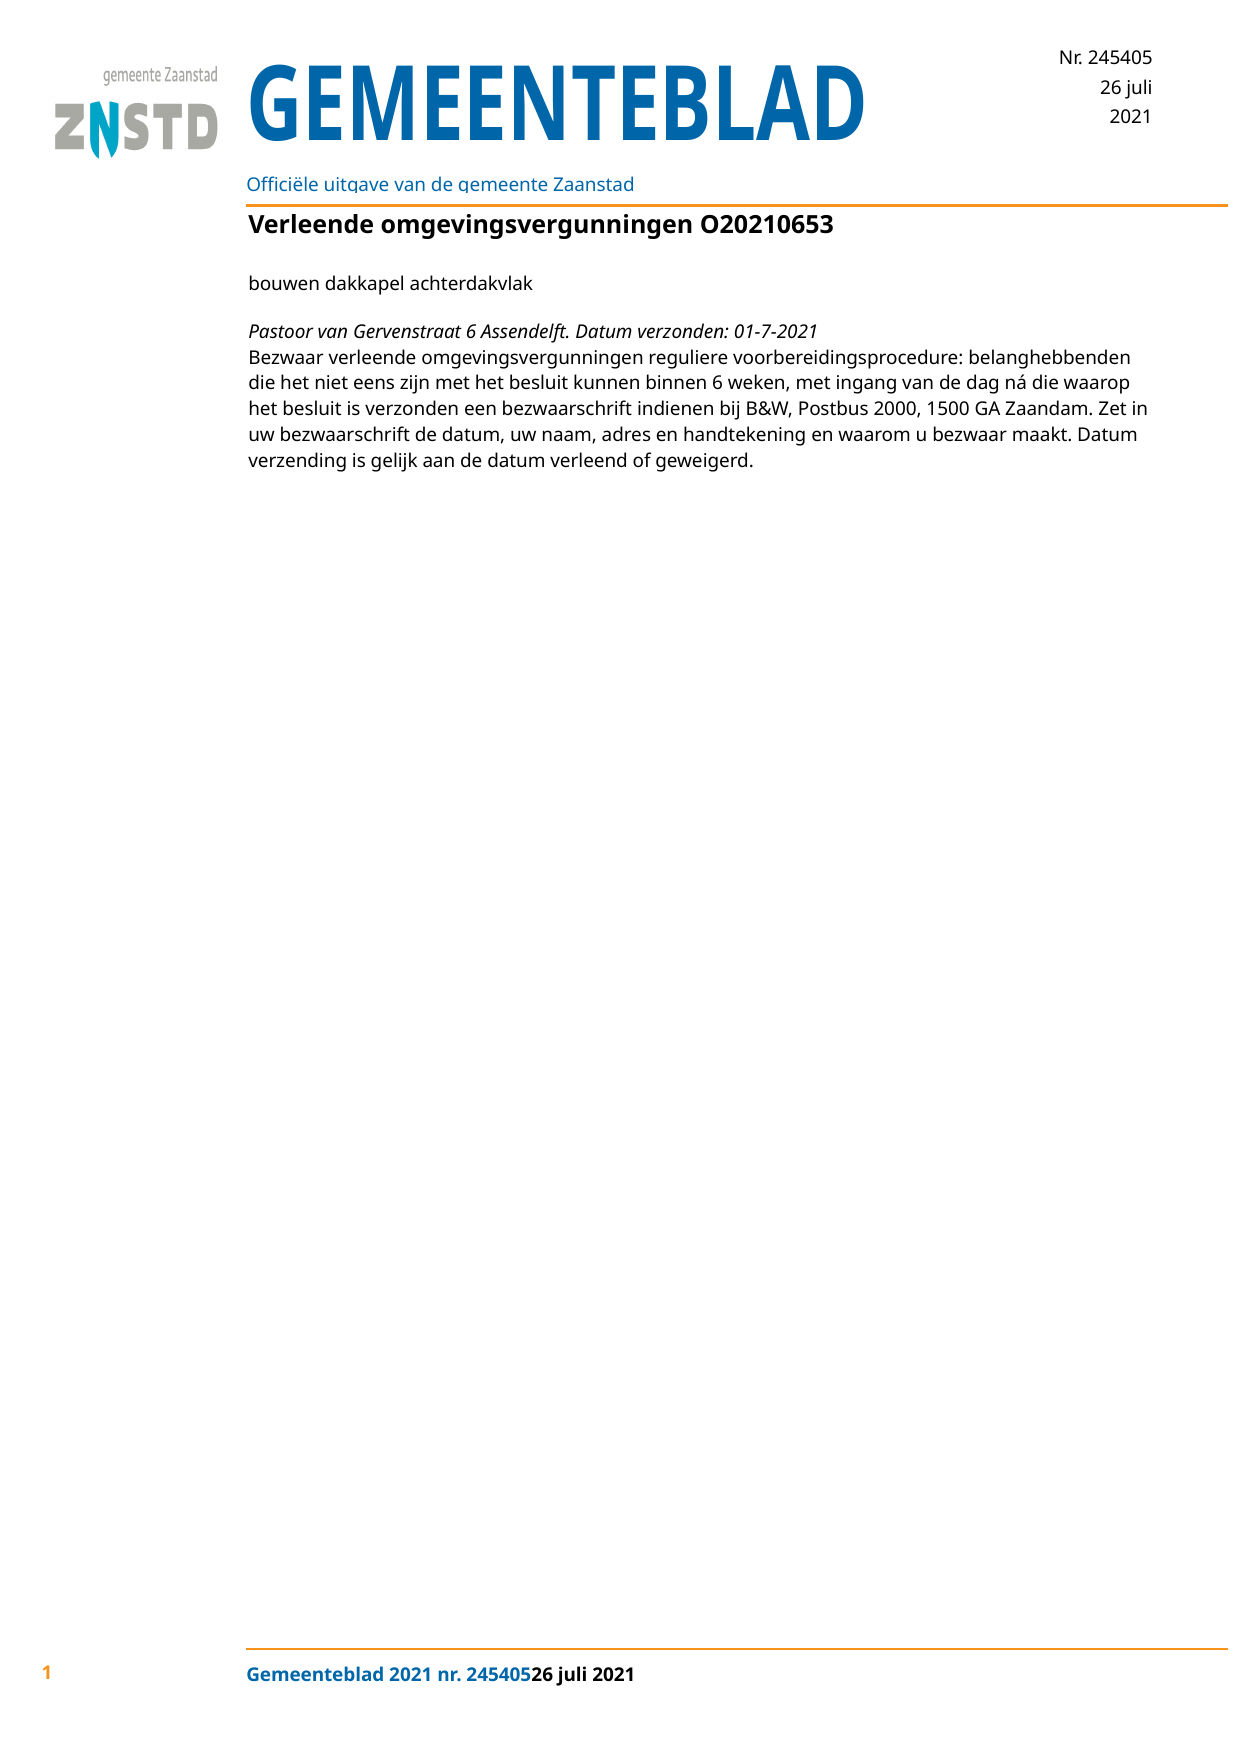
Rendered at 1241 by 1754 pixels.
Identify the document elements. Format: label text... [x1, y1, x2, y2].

text Pastoor van Gervenstraat 6 Assendelft. Datum verzonden: 01-7-2021 [248, 318, 1152, 344]
text Verleende omgevingsvergunningen O20210653 [248, 207, 1152, 241]
text Bezwaar verleende omgevingsvergunningen reguliere voorbereidingsprocedure: belanghebbenden die het niet eens zijn met het besluit kunnen binnen 6 weken, met ingang van de dag ná die waarop het besluit is verzonden een bezwaarschrift indienen bij B&W, Postbus 2000, 1500 GA Zaandam. Zet in uw bezwaarschrift de datum, uw naam, adres en handtekening en waarom u bezwaar maakt. Datum verzending is gelijk aan de datum verleend of geweigerd. [248, 344, 1152, 472]
text bouwen dakkapel achterdakvlak [248, 270, 1152, 296]
picture [41, 47, 231, 172]
